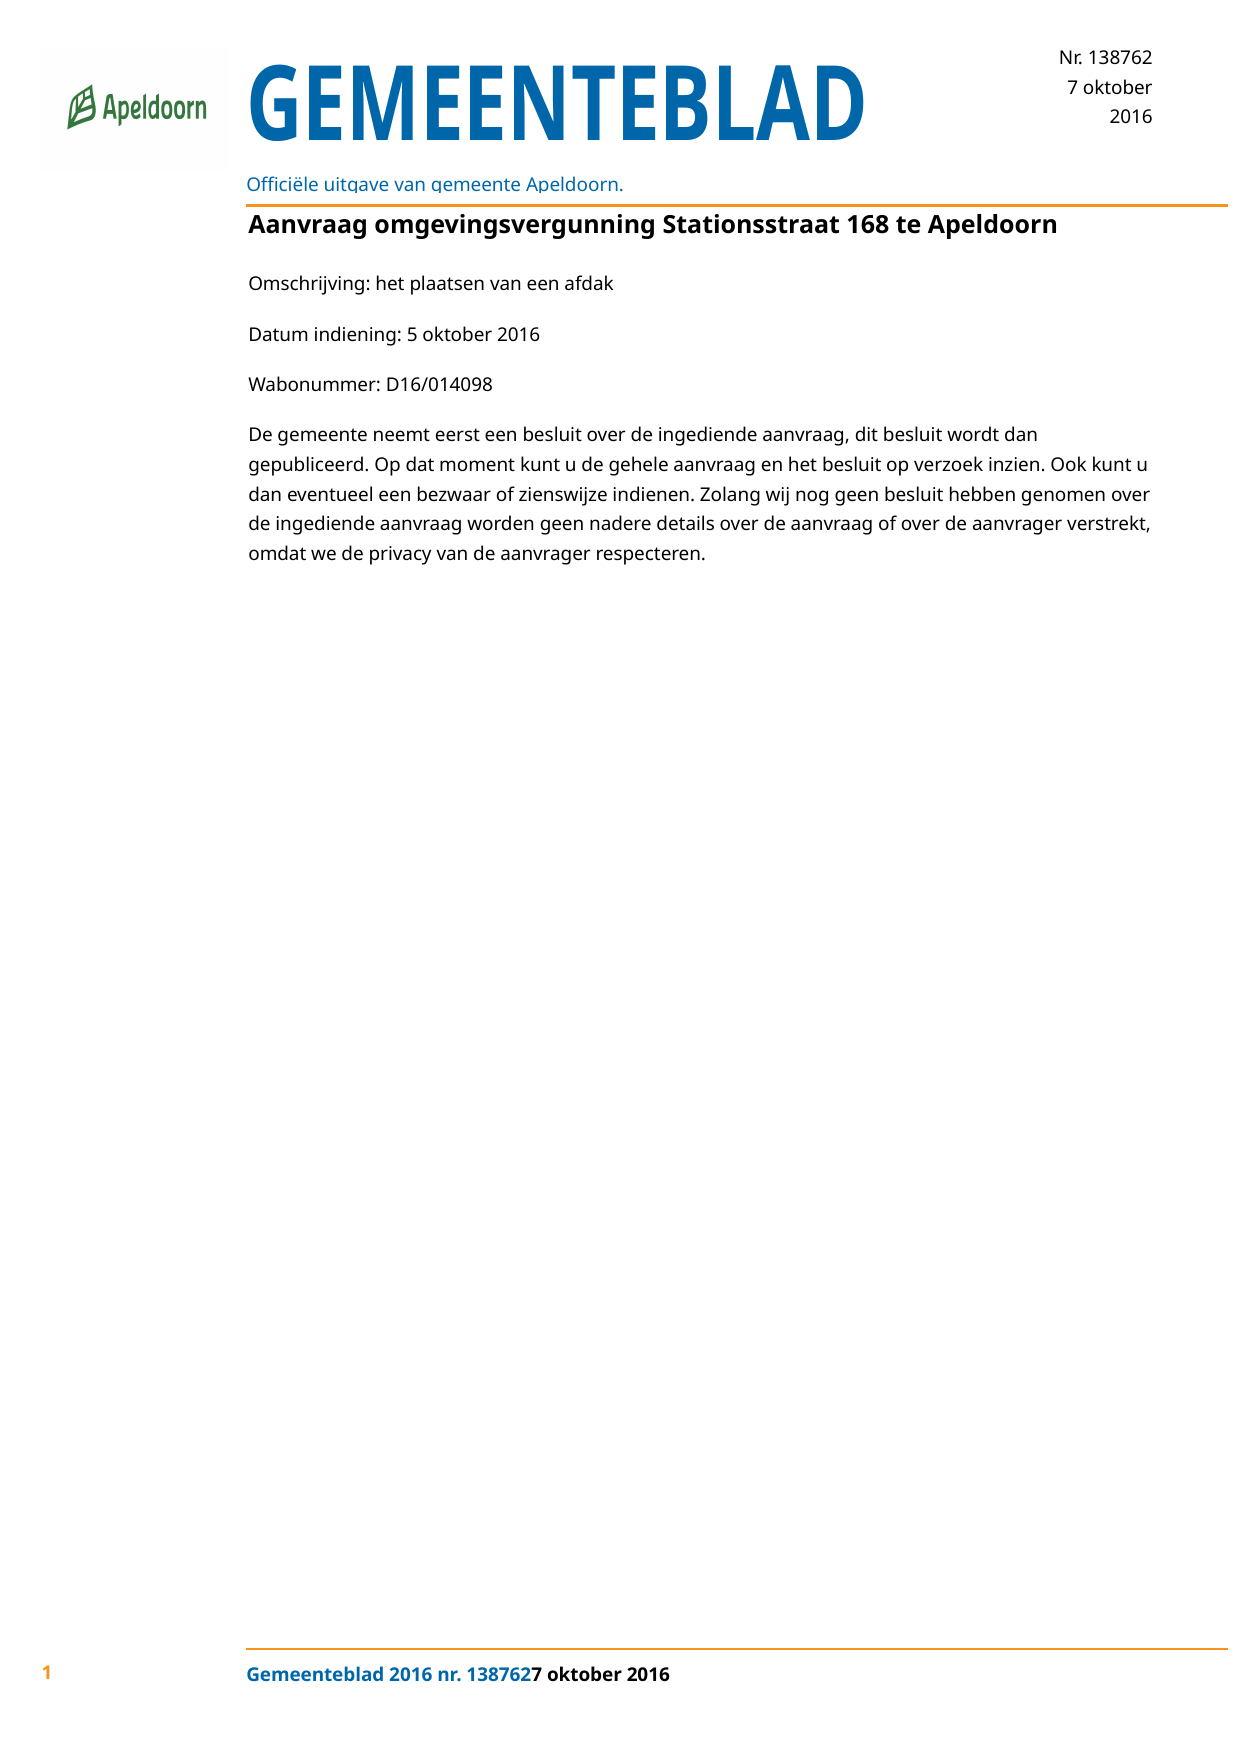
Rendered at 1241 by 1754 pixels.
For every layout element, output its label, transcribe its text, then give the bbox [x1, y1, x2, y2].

picture [41, 47, 231, 172]
text Omschrijving: het plaatsen van een afdak [248, 270, 1152, 296]
text Aanvraag omgevingsvergunning Stationsstraat 168 te Apeldoorn [248, 207, 1152, 241]
text Datum indiening: 5 oktober 2016 [248, 321, 1152, 346]
text Wabonummer: D16/014098 [248, 371, 1152, 397]
text De gemeente neemt eerst een besluit over de ingediende aanvraag, dit besluit wordt dan gepubliceerd. Op dat moment kunt u de gehele aanvraag en het besluit op verzoek inzien. Ook kunt u dan eventueel een bezwaar of zienswijze indienen. Zolang wij nog geen besluit hebben genomen over de ingediende aanvraag worden geen nadere details over de aanvraag of over de aanvrager verstrekt, omdat we de privacy van de aanvrager respecteren. [248, 422, 1152, 566]
